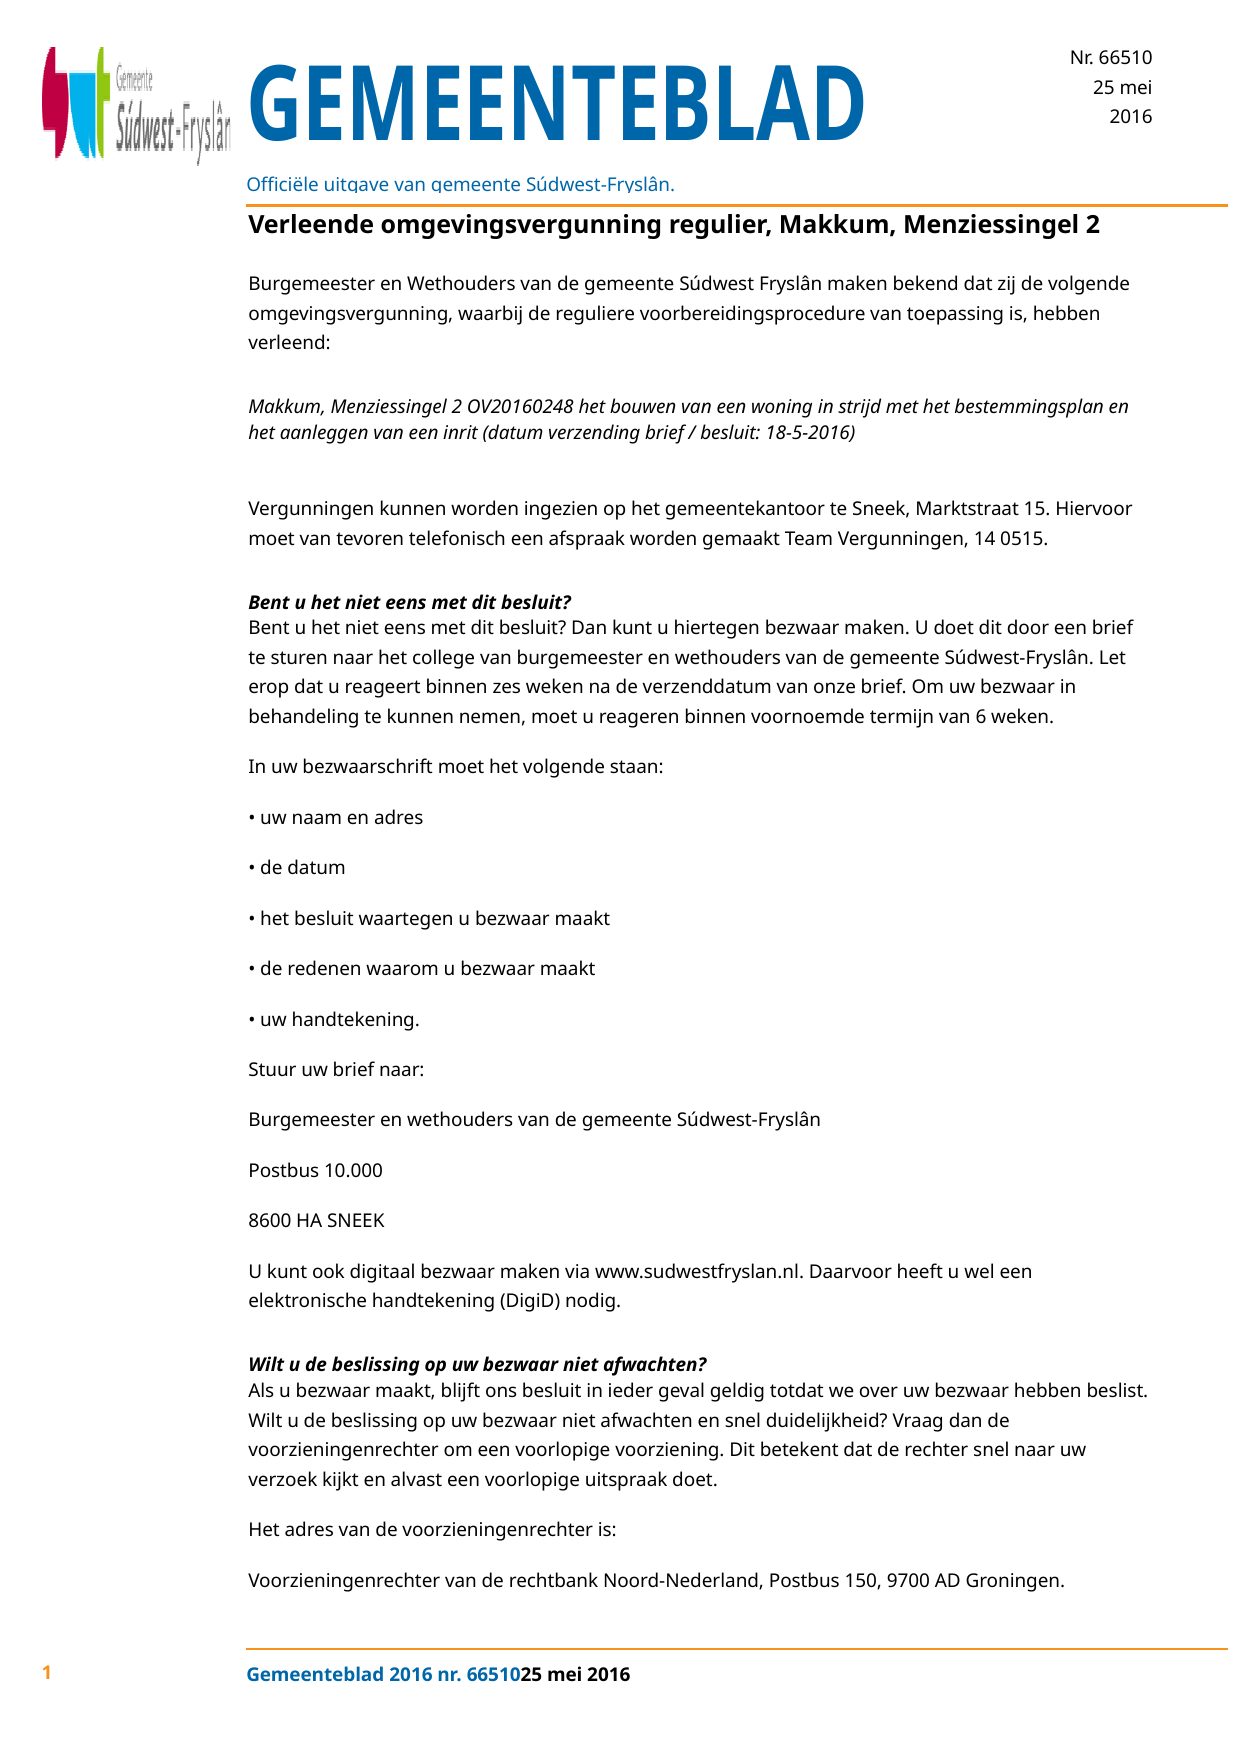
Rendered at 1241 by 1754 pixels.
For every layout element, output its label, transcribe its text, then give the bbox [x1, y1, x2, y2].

text Wilt u de beslissing op uw bezwaar niet afwachten? [248, 1351, 1152, 1377]
text Bent u het niet eens met dit besluit? Dan kunt u hiertegen bezwaar maken. U doet dit door een brief te sturen naar het college van burgemeester en wethouders van de gemeente Súdwest-Fryslân. Let erop dat u reageert binnen zes weken na de verzenddatum van onze brief. Om uw bezwaar in behandeling te kunnen nemen, moet u reageren binnen voornoemde termijn van 6 weken. [248, 614, 1152, 729]
text Vergunningen kunnen worden ingezien op het gemeentekantoor te Sneek, Marktstraat 15. Hiervoor moet van tevoren telefonisch een afspraak worden gemaakt Team Vergunningen, 14 0515. [248, 495, 1152, 551]
text Burgemeester en Wethouders van de gemeente Súdwest Fryslân maken bekend dat zij de volgende omgevingsvergunning, waarbij de reguliere voorbereidingsprocedure van toepassing is, hebben verleend: [248, 270, 1152, 355]
text • uw handtekening. [248, 1006, 1152, 1032]
text Het adres van de voorzieningenrechter is: [248, 1516, 1152, 1542]
text Makkum, Menziessingel 2 OV20160248 het bouwen van een woning in strijd met het bestemmingsplan en het aanleggen van een inrit (datum verzending brief / besluit: 18-5-2016) [248, 393, 1152, 445]
text 8600 HA SNEEK [248, 1207, 1152, 1233]
text Stuur uw brief naar: [248, 1056, 1152, 1082]
text Burgemeester en wethouders van de gemeente Súdwest-Fryslân [248, 1107, 1152, 1132]
text • uw naam en adres [248, 804, 1152, 830]
text U kunt ook digitaal bezwaar maken via www.sudwestfryslan.nl. Daarvoor heeft u wel een elektronische handtekening (DigiD) nodig. [248, 1258, 1152, 1313]
text • het besluit waartegen u bezwaar maakt [248, 905, 1152, 931]
text Bent u het niet eens met dit besluit? [248, 589, 1152, 614]
text Postbus 10.000 [248, 1157, 1152, 1183]
text • de datum [248, 854, 1152, 880]
text In uw bezwaarschrift moet het volgende staan: [248, 754, 1152, 779]
picture [41, 47, 231, 172]
text Voorzieningenrechter van de rechtbank Noord-Nederland, Postbus 150, 9700 AD Groningen. [248, 1567, 1152, 1592]
text • de redenen waarom u bezwaar maakt [248, 955, 1152, 981]
text Verleende omgevingsvergunning regulier, Makkum, Menziessingel 2 [248, 207, 1152, 241]
text Als u bezwaar maakt, blijft ons besluit in ieder geval geldig totdat we over uw bezwaar hebben beslist. Wilt u de beslissing op uw bezwaar niet afwachten en snel duidelijkheid? Vraag dan de voorzieningenrechter om een voorlopige voorziening. Dit betekent dat de rechter snel naar uw verzoek kijkt en alvast een voorlopige uitspraak doet. [248, 1377, 1152, 1492]
